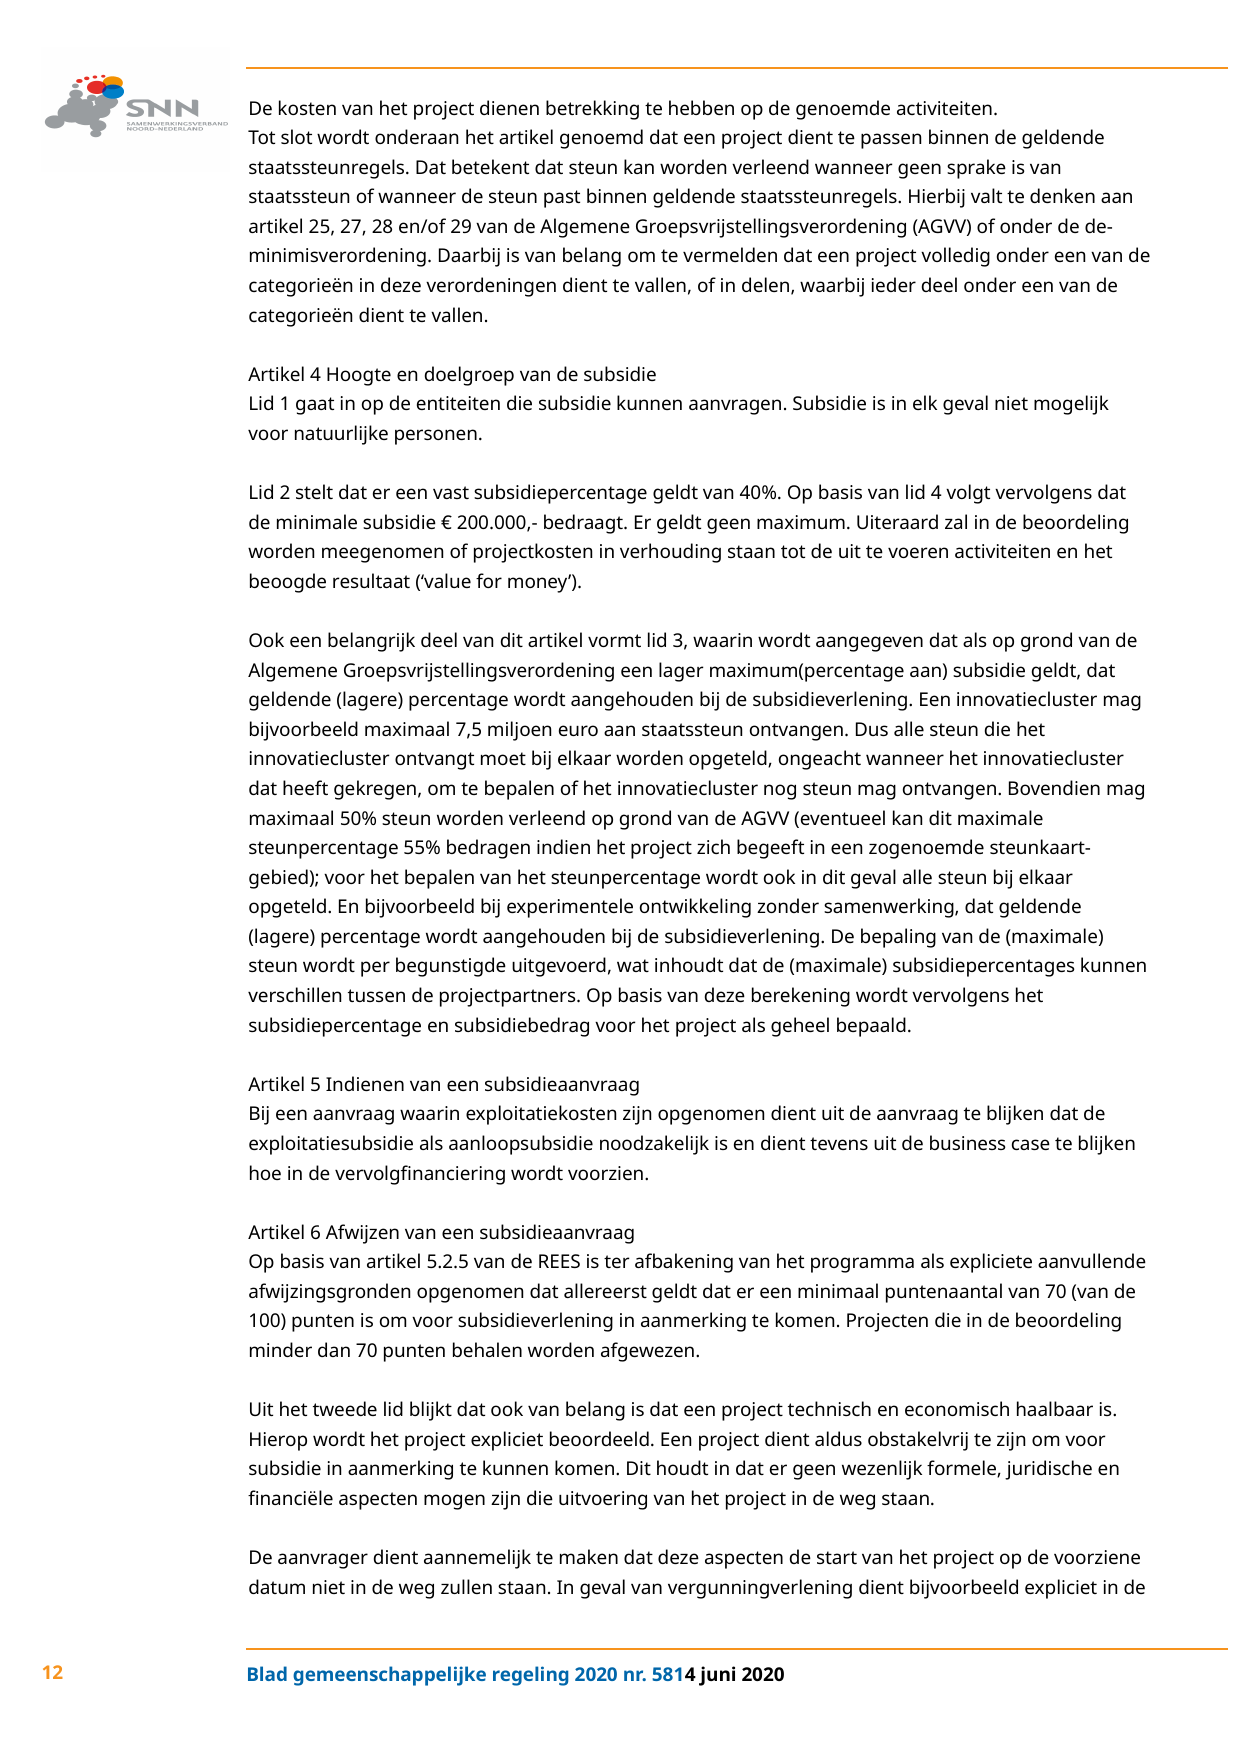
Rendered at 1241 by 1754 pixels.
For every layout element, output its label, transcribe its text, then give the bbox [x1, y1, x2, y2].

text Artikel 6 Afwijzen van een subsidieaanvraag [248, 1219, 1152, 1245]
text Artikel 4 Hoogte en doelgroep van de subsidie [248, 361, 1152, 387]
text Lid 1 gaat in op de entiteiten die subsidie kunnen aanvragen. Subsidie is in elk geval niet mogelijk voor natuurlijke personen. [248, 391, 1152, 446]
text De kosten van het project dienen betrekking te hebben op de genoemde activiteiten. [248, 95, 1152, 121]
text Lid 2 stelt dat er een vast subsidiepercentage geldt van 40%. Op basis van lid 4 volgt vervolgens dat de minimale subsidie € 200.000,- bedraagt. Er geldt geen maximum. Uiteraard zal in de beoordeling worden meegenomen of projectkosten in verhouding staan tot de uit te voeren activiteiten en het beoogde resultaat (‘value for money’). [248, 479, 1152, 594]
text Uit het tweede lid blijkt dat ook van belang is dat een project technisch en economisch haalbaar is. Hierop wordt het project expliciet beoordeeld. Een project dient aldus obstakelvrij te zijn om voor subsidie in aanmerking te kunnen komen. Dit houdt in dat er geen wezenlijk formele, juridische en financiële aspecten mogen zijn die uitvoering van het project in de weg staan. [248, 1396, 1152, 1511]
text De aanvrager dient aannemelijk te maken dat deze aspecten de start van het project op de voorziene datum niet in de weg zullen staan. In geval van vergunningverlening dient bijvoorbeeld expliciet in de [248, 1544, 1152, 1600]
text Ook een belangrijk deel van dit artikel vormt lid 3, waarin wordt aangegeven dat als op grond van de Algemene Groepsvrijstellingsverordening een lager maximum(percentage aan) subsidie geldt, dat geldende (lagere) percentage wordt aangehouden bij de subsidieverlening. Een innovatiecluster mag bijvoorbeeld maximaal 7,5 miljoen euro aan staatssteun ontvangen. Dus alle steun die het innovatiecluster ontvangt moet bij elkaar worden opgeteld, ongeacht wanneer het innovatiecluster dat heeft gekregen, om te bepalen of het innovatiecluster nog steun mag ontvangen. Bovendien mag maximaal 50% steun worden verleend op grond van de AGVV (eventueel kan dit maximale steunpercentage 55% bedragen indien het project zich begeeft in een zogenoemde steunkaart-gebied); voor het bepalen van het steunpercentage wordt ook in dit geval alle steun bij elkaar opgeteld. En bijvoorbeeld bij experimentele ontwikkeling zonder samenwerking, dat geldende (lagere) percentage wordt aangehouden bij de subsidieverlening. De bepaling van de (maximale) steun wordt per begunstigde uitgevoerd, wat inhoudt dat de (maximale) subsidiepercentages kunnen verschillen tussen de projectpartners. Op basis van deze berekening wordt vervolgens het subsidiepercentage en subsidiebedrag voor het project als geheel bepaald. [248, 627, 1152, 1038]
text Op basis van artikel 5.2.5 van de REES is ter afbakening van het programma als expliciete aanvullende afwijzingsgronden opgenomen dat allereerst geldt dat er een minimaal puntenaantal van 70 (van de 100) punten is om voor subsidieverlening in aanmerking te komen. Projecten die in de beoordeling minder dan 70 punten behalen worden afgewezen. [248, 1248, 1152, 1363]
text Tot slot wordt onderaan het artikel genoemd dat een project dient te passen binnen de geldende staatssteunregels. Dat betekent dat steun kan worden verleend wanneer geen sprake is van staatssteun of wanneer de steun past binnen geldende staatssteunregels. Hierbij valt te denken aan artikel 25, 27, 28 en/of 29 van de Algemene Groepsvrijstellingsverordening (AGVV) of onder de de-minimisverordening. Daarbij is van belang om te vermelden dat een project volledig onder een van de categorieën in deze verordeningen dient te vallen, of in delen, waarbij ieder deel onder een van de categorieën dient te vallen. [248, 124, 1152, 328]
text Artikel 5 Indienen van een subsidieaanvraag [248, 1071, 1152, 1097]
picture [41, 47, 231, 172]
text Bij een aanvraag waarin exploitatiekosten zijn opgenomen dient uit de aanvraag te blijken dat de exploitatiesubsidie als aanloopsubsidie noodzakelijk is en dient tevens uit de business case te blijken hoe in de vervolgfinanciering wordt voorzien. [248, 1101, 1152, 1186]
